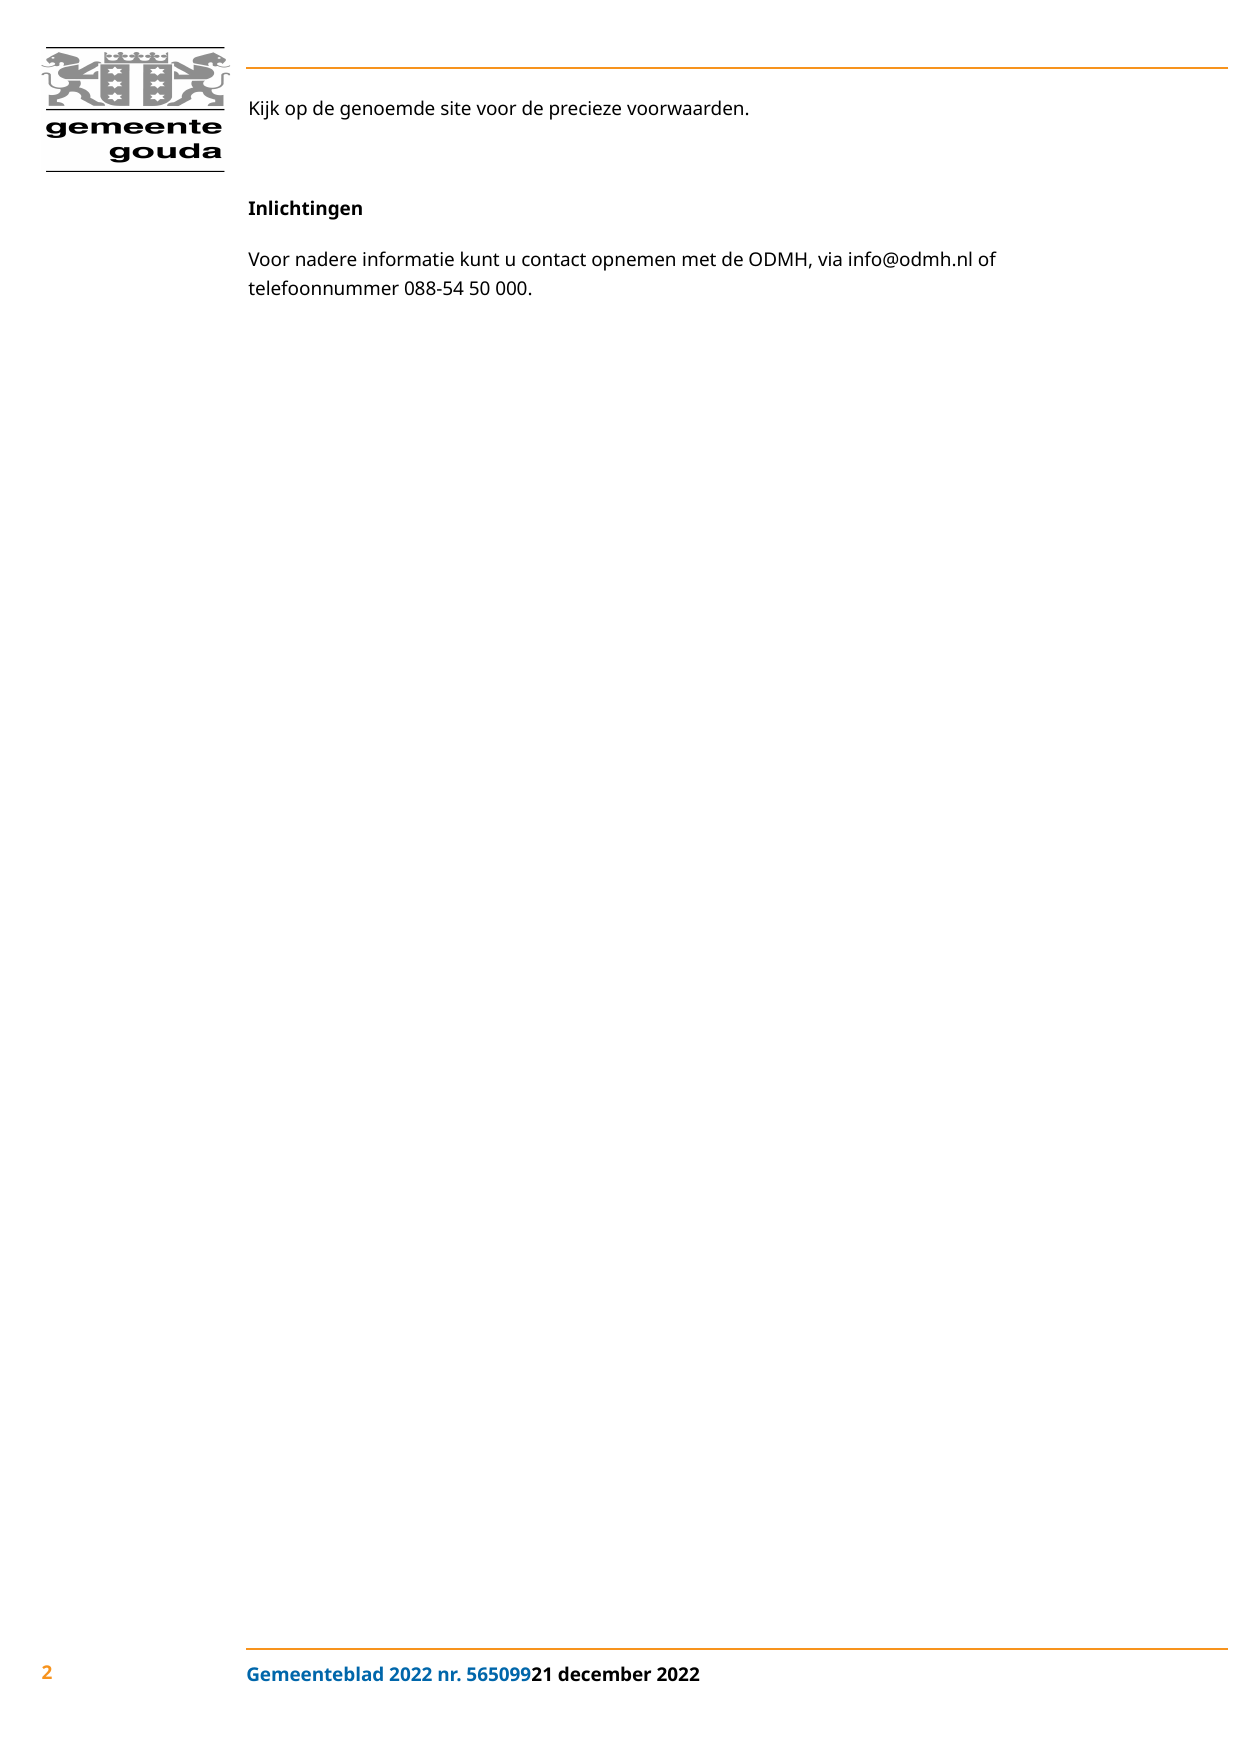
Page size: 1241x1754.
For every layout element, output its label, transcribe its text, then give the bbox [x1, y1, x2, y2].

text Inlichtingen [248, 196, 1152, 221]
text Voor nadere informatie kunt u contact opnemen met de ODMH, via info@odmh.nl of telefoonnummer 088-54 50 000. [248, 246, 1152, 301]
text Kijk op de genoemde site voor de precieze voorwaarden. [248, 95, 1152, 121]
picture [41, 47, 231, 172]
